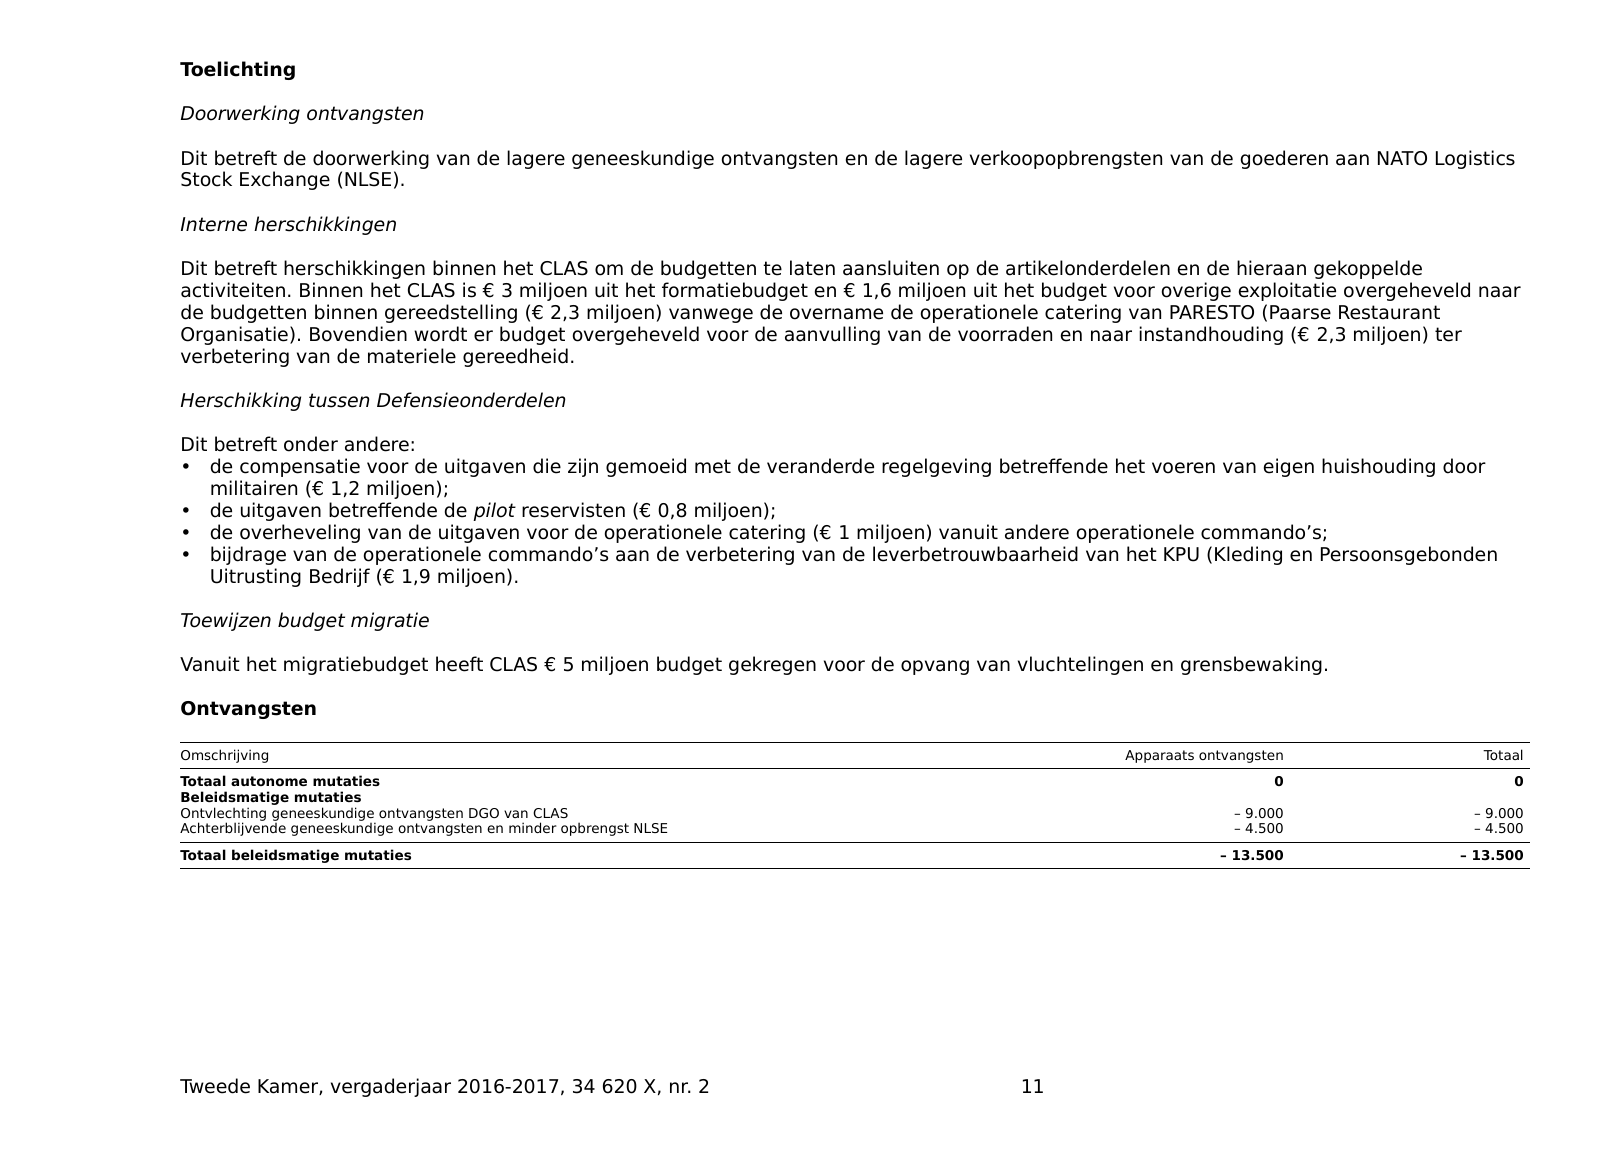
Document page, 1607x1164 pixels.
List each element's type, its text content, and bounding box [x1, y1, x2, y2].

table_cell Achterblijvende geneeskundige ontvangsten en minder opbrengst NLSE [180, 821, 1050, 842]
subtitle Herschikking tussen Defensieonderdelen [180, 390, 1529, 412]
table_cell – 13.500 [1050, 843, 1289, 868]
table_cell [1290, 790, 1529, 806]
table_cell 0 [1050, 769, 1289, 790]
table_header Apparaats ontvangsten [1050, 743, 1289, 768]
table_cell Totaal autonome mutaties [180, 769, 1050, 790]
table_cell – 4.500 [1290, 821, 1529, 842]
text Vanuit het migratiebudget heeft CLAS € 5 miljoen budget gekregen voor de opvang van vluchtelingen en grensbewaking. [180, 654, 1529, 676]
table_cell – 13.500 [1290, 843, 1529, 868]
subtitle Ontvangsten [180, 698, 1529, 720]
subtitle Interne herschikkingen [180, 213, 1529, 236]
text Dit betreft onder andere: [180, 434, 1529, 456]
subtitle Toewijzen budget migratie [180, 610, 1529, 632]
subtitle Doorwerking ontvangsten [180, 103, 1529, 125]
text • bijdrage van de operationele commando’s aan de verbetering van de leverbetrouwbaarheid van het KPU (Kleding en Persoonsgebonden Uitrusting Bedrijf (€ 1,9 miljoen). [180, 544, 1529, 588]
table_header Totaal [1290, 743, 1529, 768]
table_cell [1050, 790, 1289, 806]
text Dit betreft de doorwerking van de lagere geneeskundige ontvangsten en de lagere verkoopopbrengsten van de goederen aan NATO Logistics Stock Exchange (NLSE). [180, 147, 1529, 191]
table_cell 0 [1290, 769, 1529, 790]
table_cell Beleidsmatige mutaties [180, 790, 1050, 806]
table_cell – 9.000 [1290, 806, 1529, 821]
table_cell – 4.500 [1050, 821, 1289, 842]
table_header Omschrijving [180, 743, 1050, 768]
text Dit betreft herschikkingen binnen het CLAS om de budgetten te laten aansluiten op de artikelonderdelen en de hieraan gekoppelde activiteiten. Binnen het CLAS is € 3 miljoen uit het formatiebudget en € 1,6 miljoen uit het budget voor overige exploitatie overgeheveld naar de budgetten binnen gereedstelling (€ 2,3 miljoen) vanwege de overname de operationele catering van PARESTO (Paarse Restaurant Organisatie). Bovendien wordt er budget overgeheveld voor de aanvulling van de voorraden en naar instandhouding (€ 2,3 miljoen) ter verbetering van de materiele gereedheid. [180, 258, 1529, 368]
subtitle Toelichting [180, 59, 1529, 81]
table_cell Totaal beleidsmatige mutaties [180, 843, 1050, 868]
table_cell Ontvlechting geneeskundige ontvangsten DGO van CLAS [180, 806, 1050, 821]
table_cell – 9.000 [1050, 806, 1289, 821]
text • de uitgaven betreffende de pilot reservisten (€ 0,8 miljoen); [180, 500, 1529, 522]
text • de overheveling van de uitgaven voor de operationele catering (€ 1 miljoen) vanuit andere operationele commando’s; [180, 522, 1529, 544]
text • de compensatie voor de uitgaven die zijn gemoeid met de veranderde regelgeving betreffende het voeren van eigen huishouding door militairen (€ 1,2 miljoen); [180, 456, 1529, 500]
